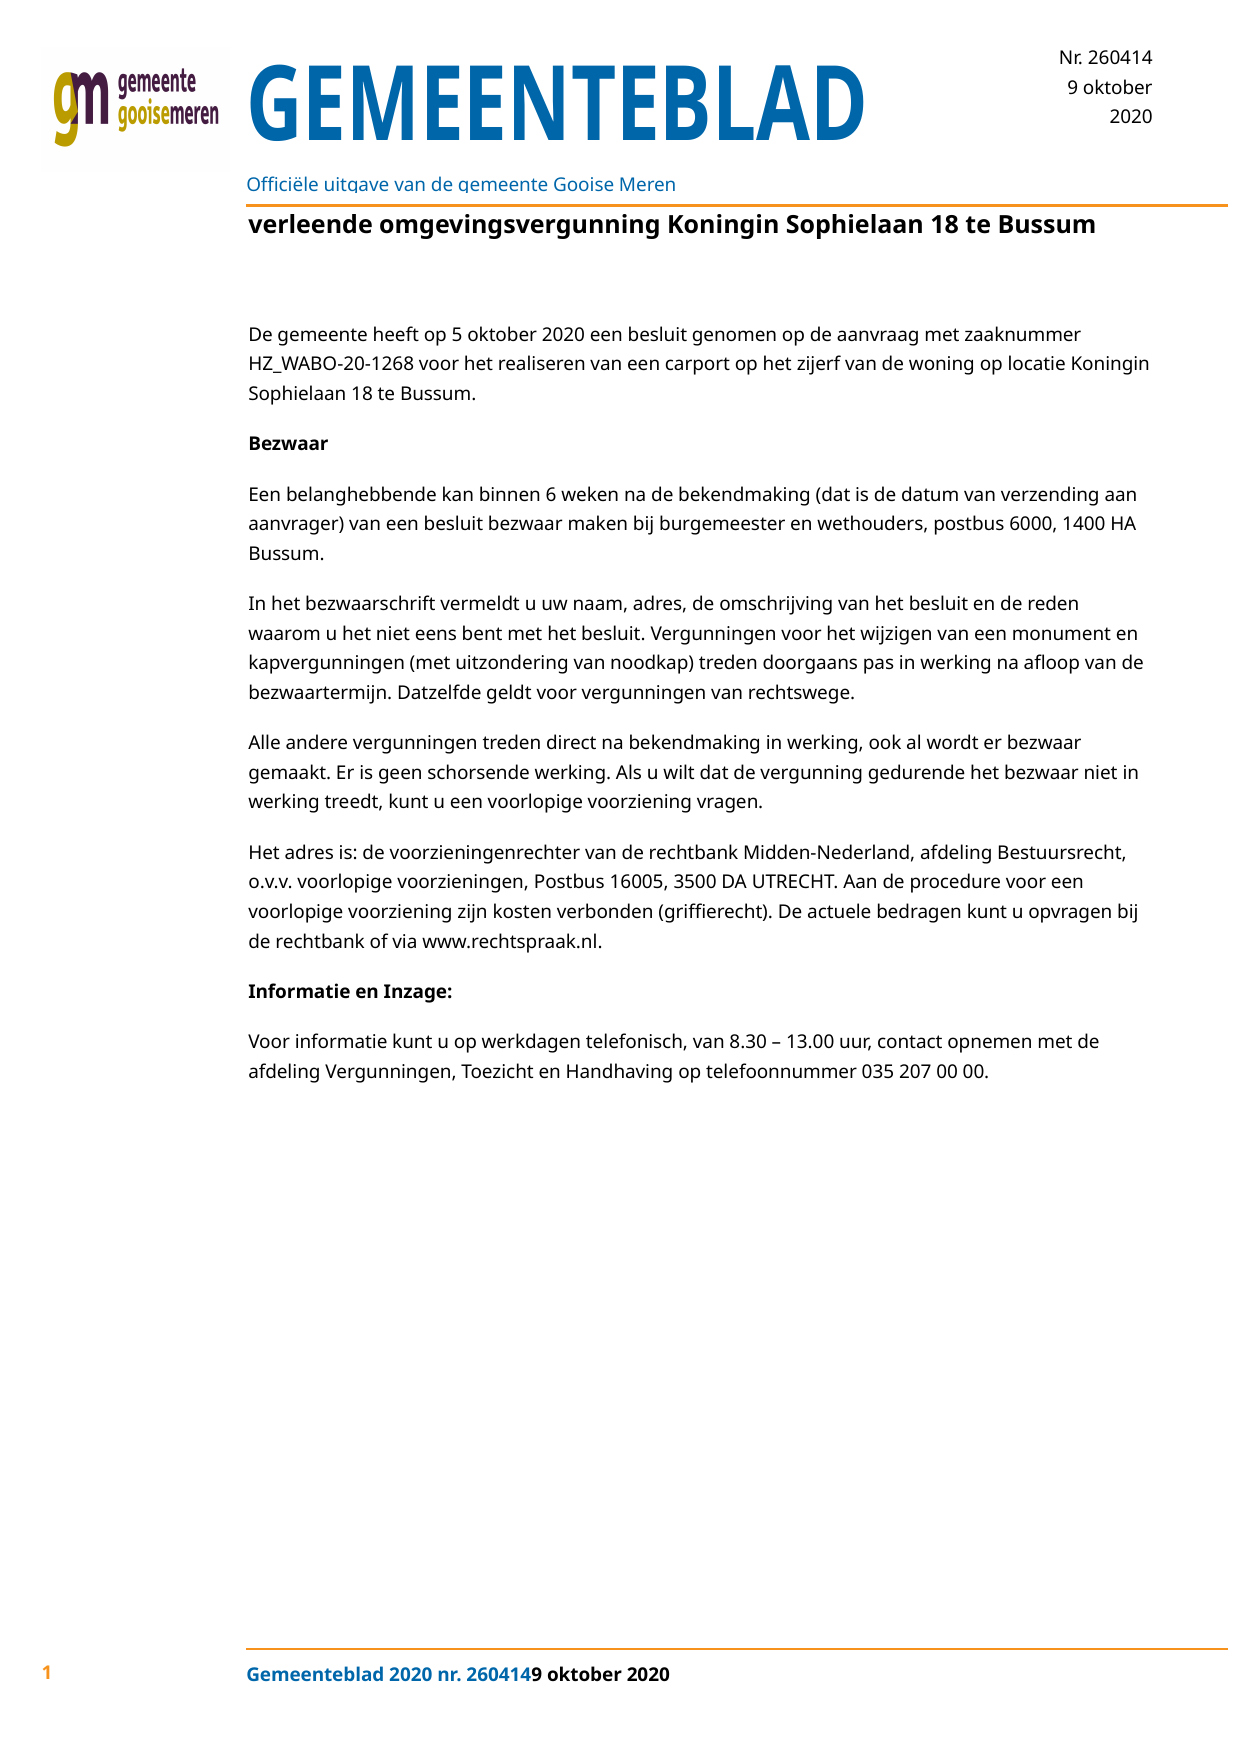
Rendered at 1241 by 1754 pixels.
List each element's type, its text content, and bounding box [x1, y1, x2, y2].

text Alle andere vergunningen treden direct na bekendmaking in werking, ook al wordt er bezwaar gemaakt. Er is geen schorsende werking. Als u wilt dat de vergunning gedurende het bezwaar niet in werking treedt, kunt u een voorlopige voorziening vragen. [248, 729, 1152, 814]
text Voor informatie kunt u op werkdagen telefonisch, van 8.30 – 13.00 uur, contact opnemen met de afdeling Vergunningen, Toezicht en Handhaving op telefoonnummer 035 207 00 00. [248, 1029, 1152, 1084]
text Bezwaar [248, 430, 1152, 456]
text Het adres is: de voorzieningenrechter van de rechtbank Midden-Nederland, afdeling Bestuursrecht, o.v.v. voorlopige voorzieningen, Postbus 16005, 3500 DA UTRECHT. Aan de procedure voor een voorlopige voorziening zijn kosten verbonden (griffierecht). De actuele bedragen kunt u opvragen bij de rechtbank of via www.rechtspraak.nl. [248, 839, 1152, 953]
text Een belanghebbende kan binnen 6 weken na de bekendmaking (dat is de datum van verzending aan aanvrager) van een besluit bezwaar maken bij burgemeester en wethouders, postbus 6000, 1400 HA Bussum. [248, 481, 1152, 566]
picture [41, 47, 231, 172]
text verleende omgevingsvergunning Koningin Sophielaan 18 te Bussum [248, 207, 1152, 241]
text Informatie en Inzage: [248, 978, 1152, 1004]
text De gemeente heeft op 5 oktober 2020 een besluit genomen op de aanvraag met zaaknummer HZ_WABO-20-1268 voor het realiseren van een carport op het zijerf van de woning op locatie Koningin Sophielaan 18 te Bussum. [248, 321, 1152, 406]
text In het bezwaarschrift vermeldt u uw naam, adres, de omschrijving van het besluit en de reden waarom u het niet eens bent met het besluit. Vergunningen voor het wijzigen van een monument en kapvergunningen (met uitzondering van noodkap) treden doorgaans pas in werking na afloop van de bezwaartermijn. Datzelfde geldt voor vergunningen van rechtswege. [248, 590, 1152, 705]
